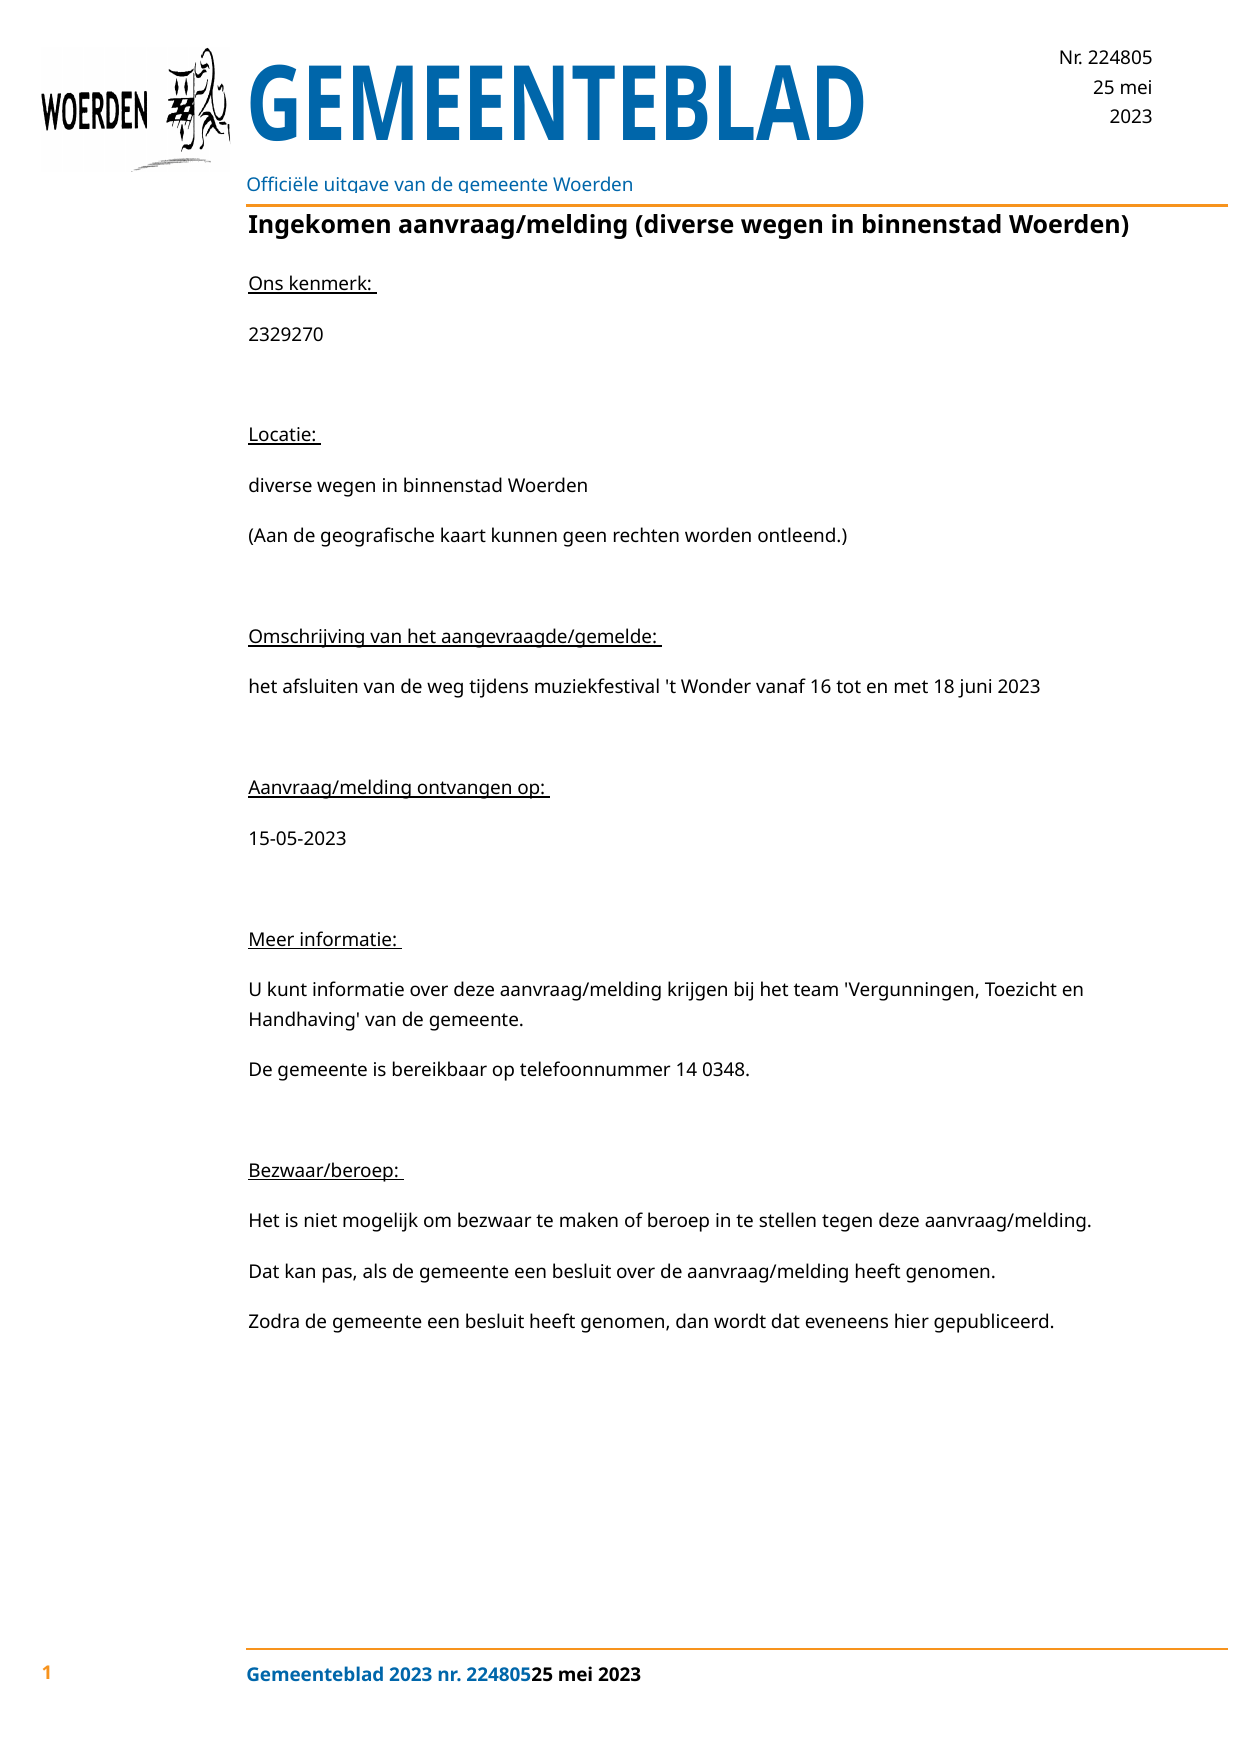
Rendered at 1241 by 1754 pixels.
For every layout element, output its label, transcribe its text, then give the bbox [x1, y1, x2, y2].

text 2329270 [248, 321, 1152, 346]
picture [41, 47, 231, 172]
text diverse wegen in binnenstad Woerden [248, 472, 1152, 498]
text U kunt informatie over deze aanvraag/melding krijgen bij het team 'Vergunningen, Toezicht en Handhaving' van de gemeente. [248, 976, 1152, 1031]
text Het is niet mogelijk om bezwaar te maken of beroep in te stellen tegen deze aanvraag/melding. [248, 1207, 1152, 1233]
text 15-05-2023 [248, 825, 1152, 851]
text Ingekomen aanvraag/melding (diverse wegen in binnenstad Woerden) [248, 207, 1152, 241]
text Locatie: [248, 422, 1152, 447]
text Aanvraag/melding ontvangen op: [248, 774, 1152, 800]
text Bezwaar/beroep: [248, 1157, 1152, 1183]
text De gemeente is bereikbaar op telefoonnummer 14 0348. [248, 1056, 1152, 1082]
text Omschrijving van het aangevraagde/gemelde: [248, 623, 1152, 649]
text het afsluiten van de weg tijdens muziekfestival 't Wonder vanaf 16 tot en met 18 juni 2023 [248, 674, 1152, 699]
text Ons kenmerk: [248, 270, 1152, 296]
text Meer informatie: [248, 926, 1152, 951]
text Dat kan pas, als de gemeente een besluit over de aanvraag/melding heeft genomen. [248, 1258, 1152, 1283]
text Zodra de gemeente een besluit heeft genomen, dan wordt dat eveneens hier gepubliceerd. [248, 1308, 1152, 1334]
text (Aan de geografische kaart kunnen geen rechten worden ontleend.) [248, 522, 1152, 548]
